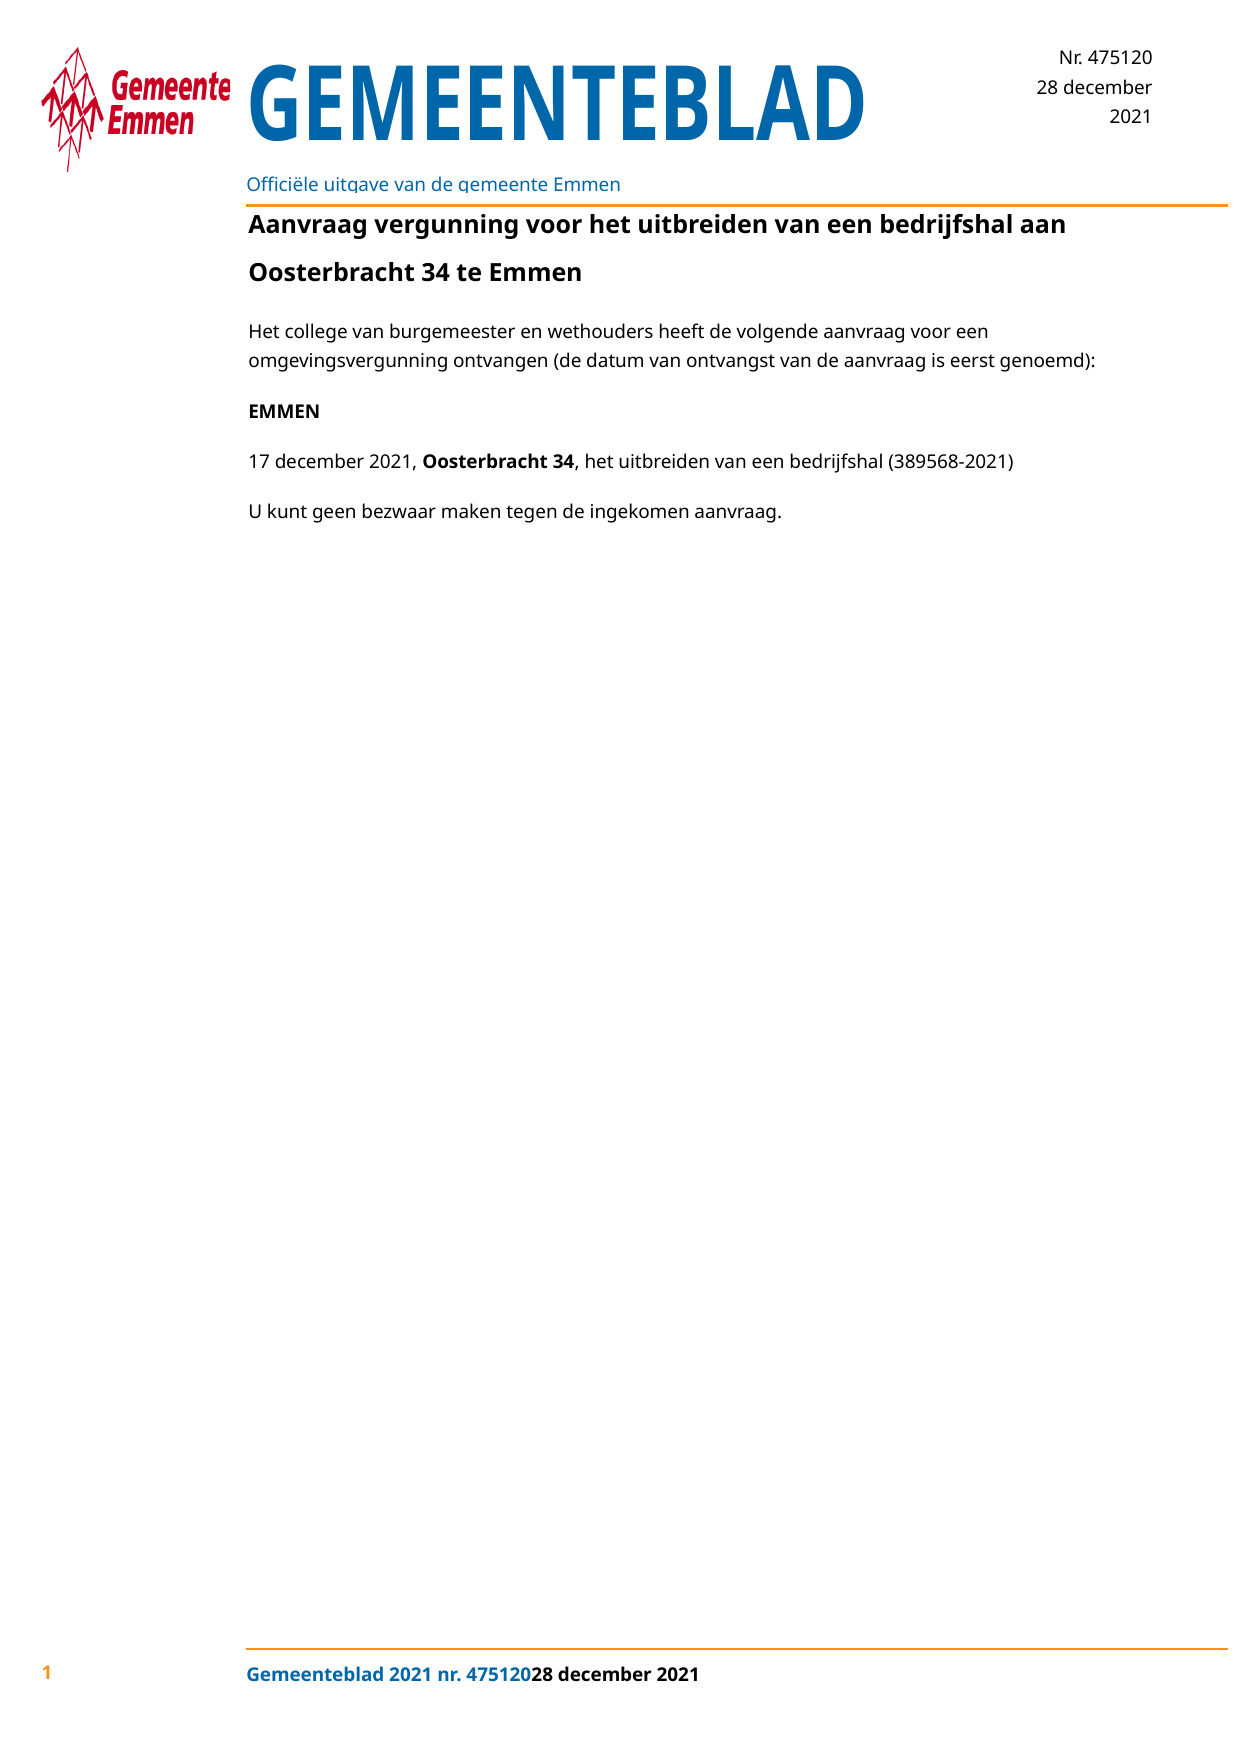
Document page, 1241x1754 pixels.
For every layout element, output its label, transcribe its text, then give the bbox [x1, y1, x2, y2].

picture [41, 47, 231, 172]
text EMMEN [248, 398, 1152, 424]
text 17 december 2021, Oosterbracht 34, het uitbreiden van een bedrijfshal (389568-2021) [248, 448, 1152, 474]
text U kunt geen bezwaar maken tegen de ingekomen aanvraag. [248, 499, 1152, 524]
text Het college van burgemeester en wethouders heeft de volgende aanvraag voor een omgevingsvergunning ontvangen (de datum van ontvangst van de aanvraag is eerst genoemd): [248, 318, 1152, 373]
text Aanvraag vergunning voor het uitbreiden van een bedrijfshal aan Oosterbracht 34 te Emmen [248, 207, 1152, 288]
